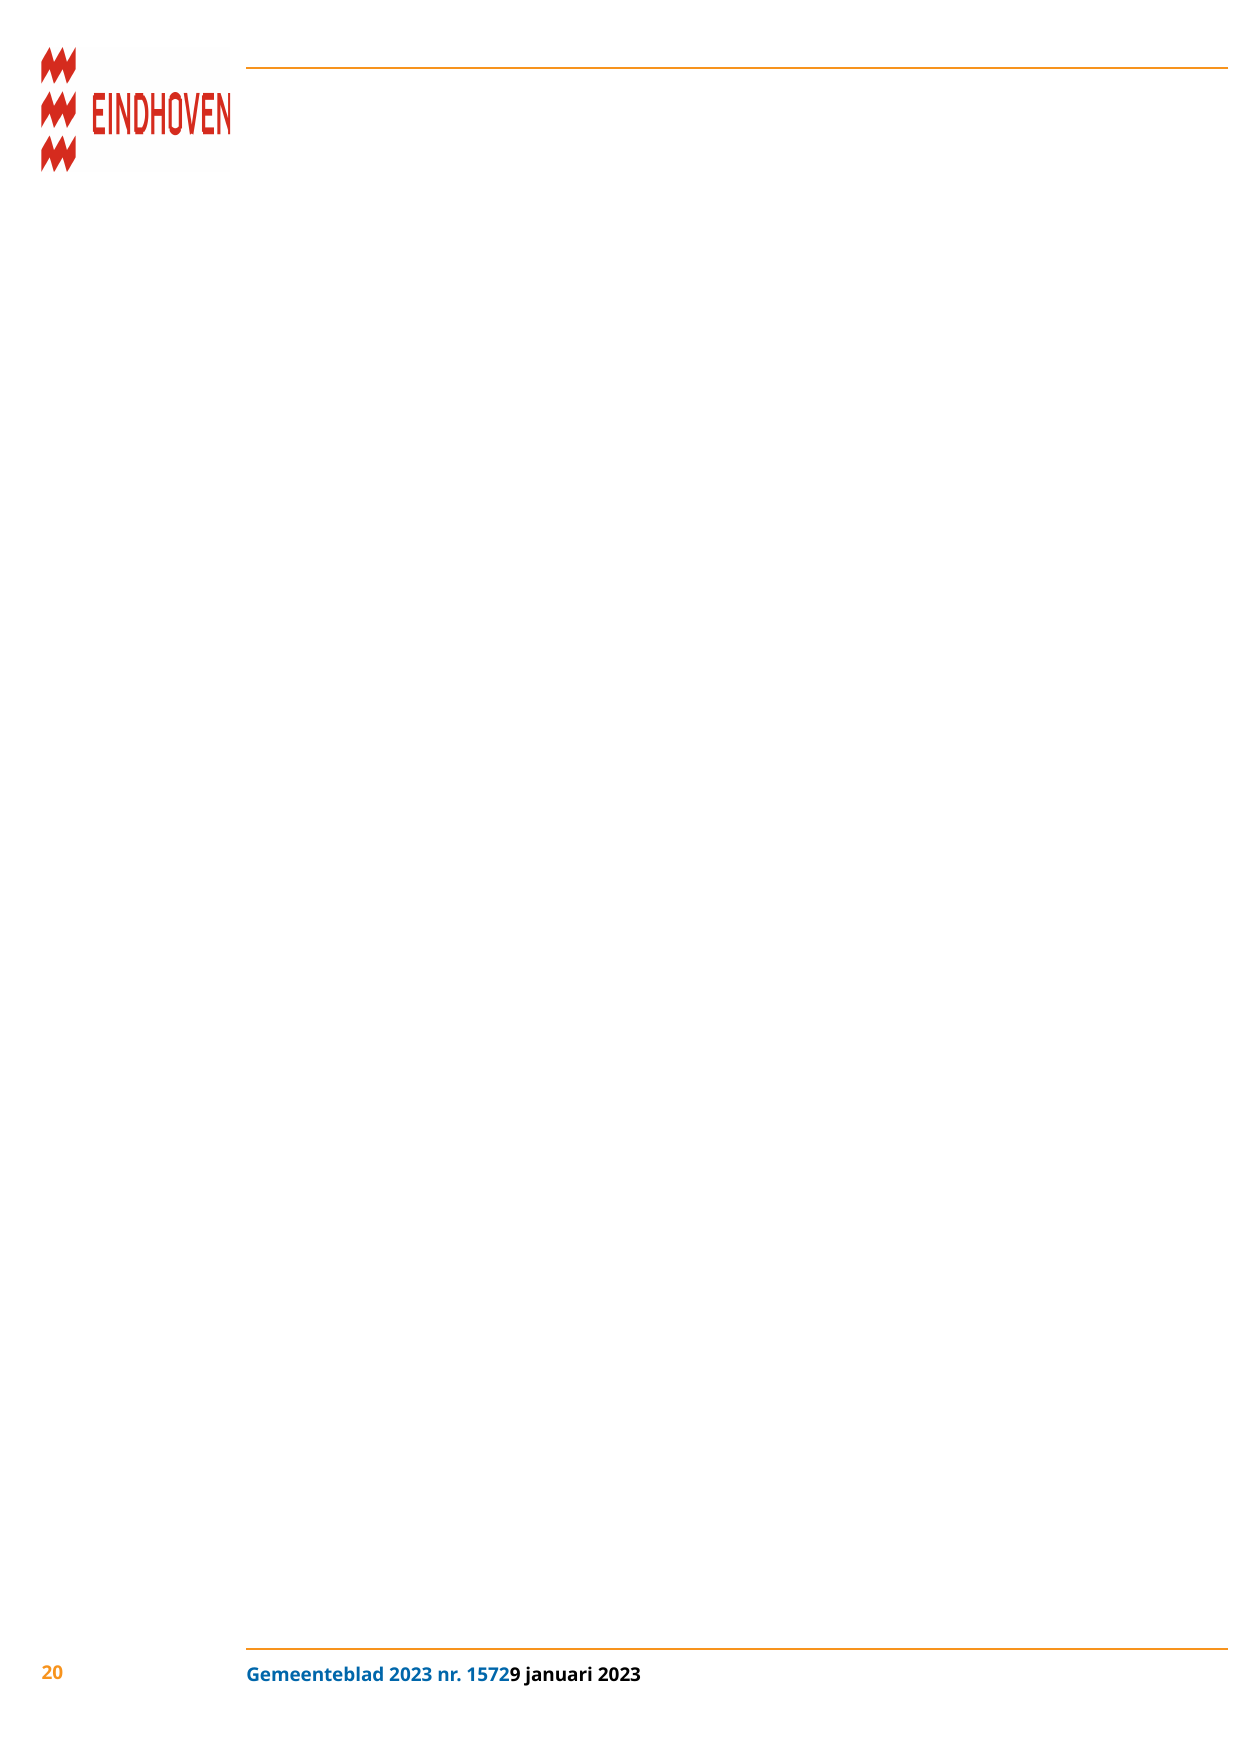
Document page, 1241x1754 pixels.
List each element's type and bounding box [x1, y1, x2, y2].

picture [41, 47, 231, 172]
